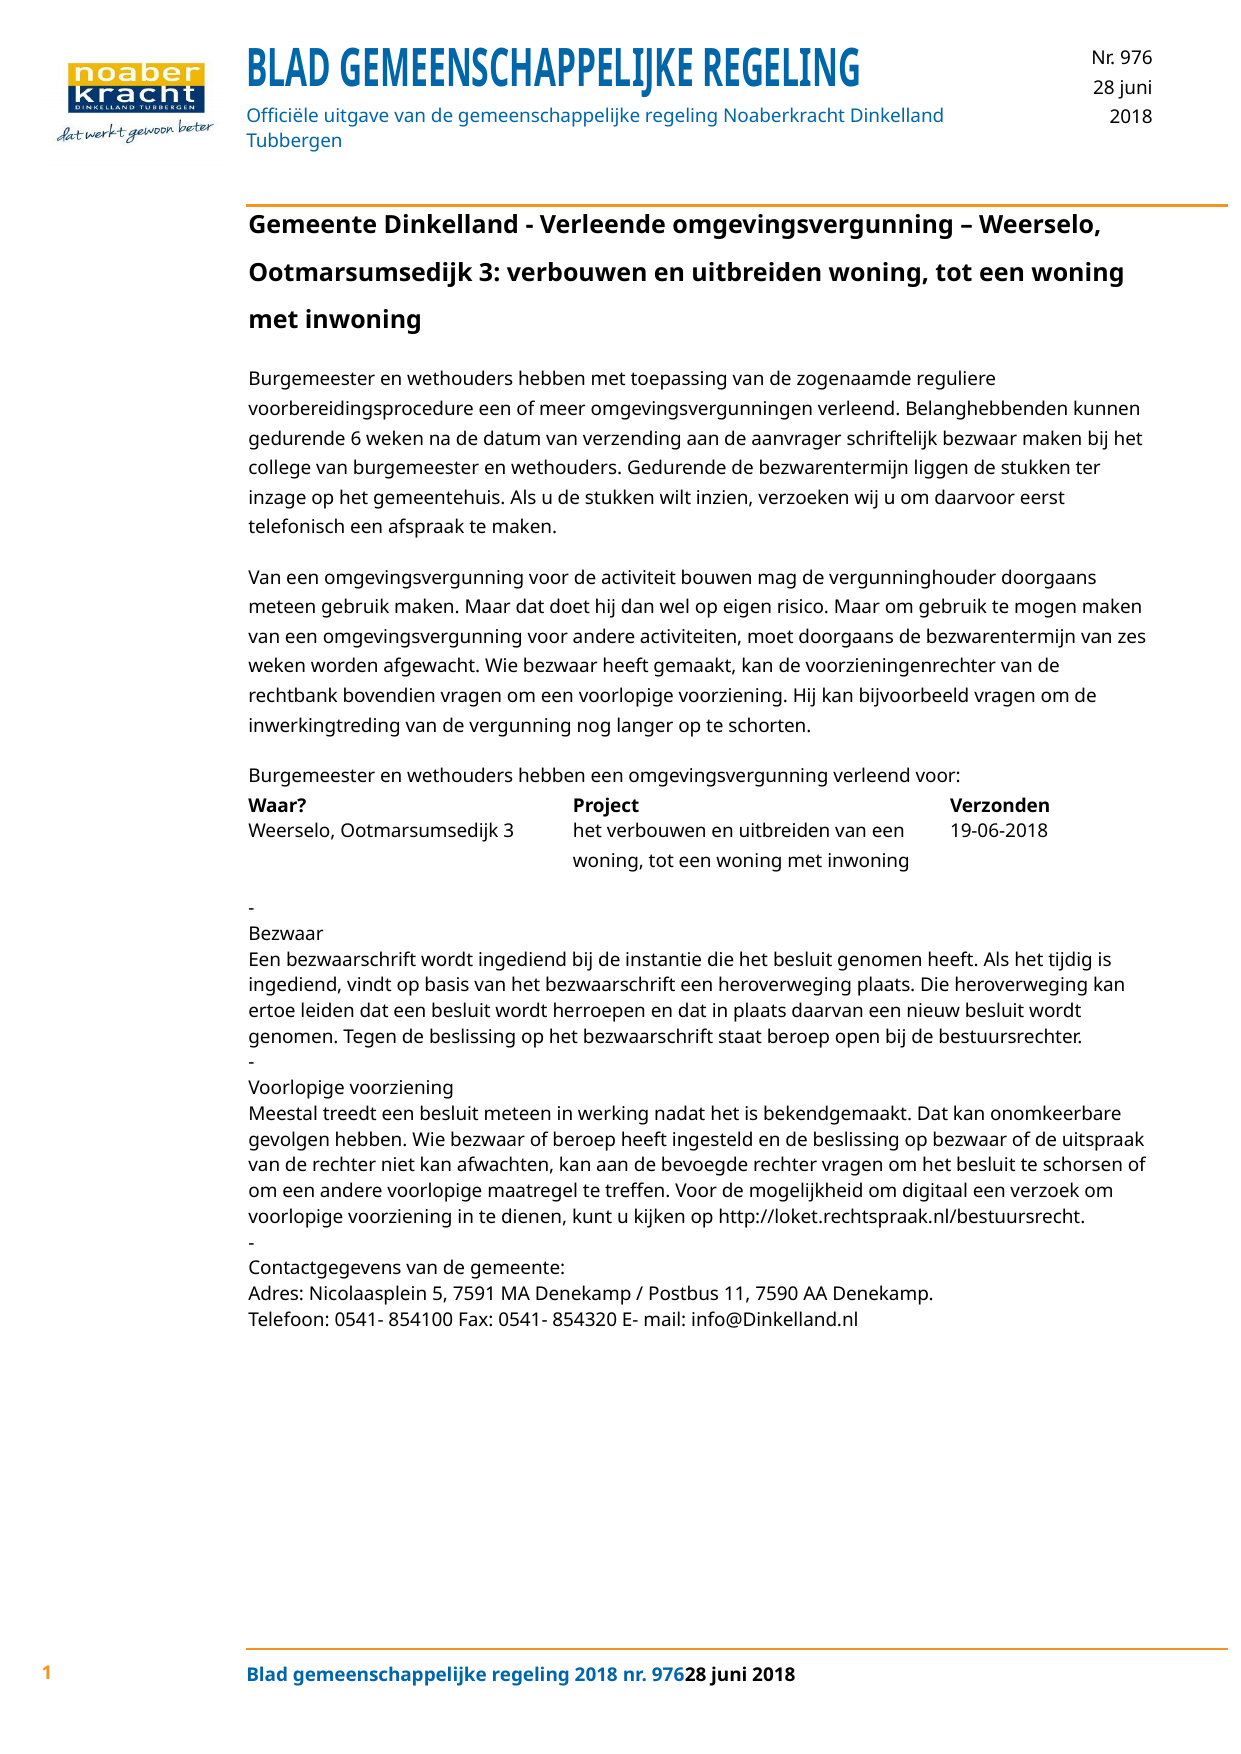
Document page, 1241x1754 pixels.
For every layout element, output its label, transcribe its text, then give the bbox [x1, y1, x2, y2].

table_cell het verbouwen en uitbreiden van een woning, tot een woning met inwoning [573, 818, 950, 873]
text Voorlopige voorziening [248, 1074, 1152, 1100]
text - [248, 1229, 1152, 1254]
text Meestal treedt een besluit meteen in werking nadat het is bekendgemaakt. Dat kan onomkeerbare gevolgen hebben. Wie bezwaar of beroep heeft ingesteld en de beslissing op bezwaar of de uitspraak van de rechter niet kan afwachten, kan aan de bevoegde rechter vragen om het besluit te schorsen of om een andere voorlopige maatregel te treffen. Voor de mogelijkheid om digitaal een verzoek om voorlopige voorziening in te dienen, kunt u kijken op http://loket.rechtspraak.nl/bestuursrecht. [248, 1100, 1152, 1229]
text Gemeente Dinkelland - Verleende omgevingsvergunning – Weerselo, Ootmarsumsedijk 3: verbouwen en uitbreiden woning, tot een woning met inwoning [248, 207, 1152, 336]
text Adres: Nicolaasplein 5, 7591 MA Denekamp / Postbus 11, 7590 AA Denekamp. [248, 1280, 1152, 1306]
text Telefoon: 0541- 854100 Fax: 0541- 854320 E- mail: info@Dinkelland.nl [248, 1306, 1152, 1332]
table_header Project [573, 792, 950, 818]
table_header Verzonden [950, 792, 1152, 818]
text Bezwaar [248, 920, 1152, 946]
text - [248, 1049, 1152, 1074]
picture [41, 47, 231, 172]
text Burgemeester en wethouders hebben een omgevingsvergunning verleend voor: [248, 762, 1152, 788]
table_cell 19-06-2018 [950, 818, 1152, 873]
table_header Waar? [248, 792, 573, 818]
text Burgemeester en wethouders hebben met toepassing van de zogenaamde reguliere voorbereidingsprocedure een of meer omgevingsvergunningen verleend. Belanghebbenden kunnen gedurende 6 weken na de datum van verzending aan de aanvrager schriftelijk bezwaar maken bij het college van burgemeester en wethouders. Gedurende de bezwarentermijn liggen de stukken ter inzage op het gemeentehuis. Als u de stukken wilt inzien, verzoeken wij u om daarvoor eerst telefonisch een afspraak te maken. [248, 366, 1152, 539]
text Contactgegevens van de gemeente: [248, 1254, 1152, 1280]
text Een bezwaarschrift wordt ingediend bij de instantie die het besluit genomen heeft. Als het tijdig is ingediend, vindt op basis van het bezwaarschrift een heroverweging plaats. Die heroverweging kan ertoe leiden dat een besluit wordt herroepen en dat in plaats daarvan een nieuw besluit wordt genomen. Tegen de beslissing op het bezwaarschrift staat beroep open bij de bestuursrechter. [248, 946, 1152, 1049]
text Van een omgevingsvergunning voor de activiteit bouwen mag de vergunninghouder doorgaans meteen gebruik maken. Maar dat doet hij dan wel op eigen risico. Maar om gebruik te mogen maken van een omgevingsvergunning voor andere activiteiten, moet doorgaans de bezwarentermijn van zes weken worden afgewacht. Wie bezwaar heeft gemaakt, kan de voorzieningenrechter van de rechtbank bovendien vragen om een voorlopige voorziening. Hij kan bijvoorbeeld vragen om de inwerkingtreding van de vergunning nog langer op te schorten. [248, 564, 1152, 737]
table_cell Weerselo, Ootmarsumsedijk 3 [248, 818, 573, 873]
text - [248, 894, 1152, 920]
